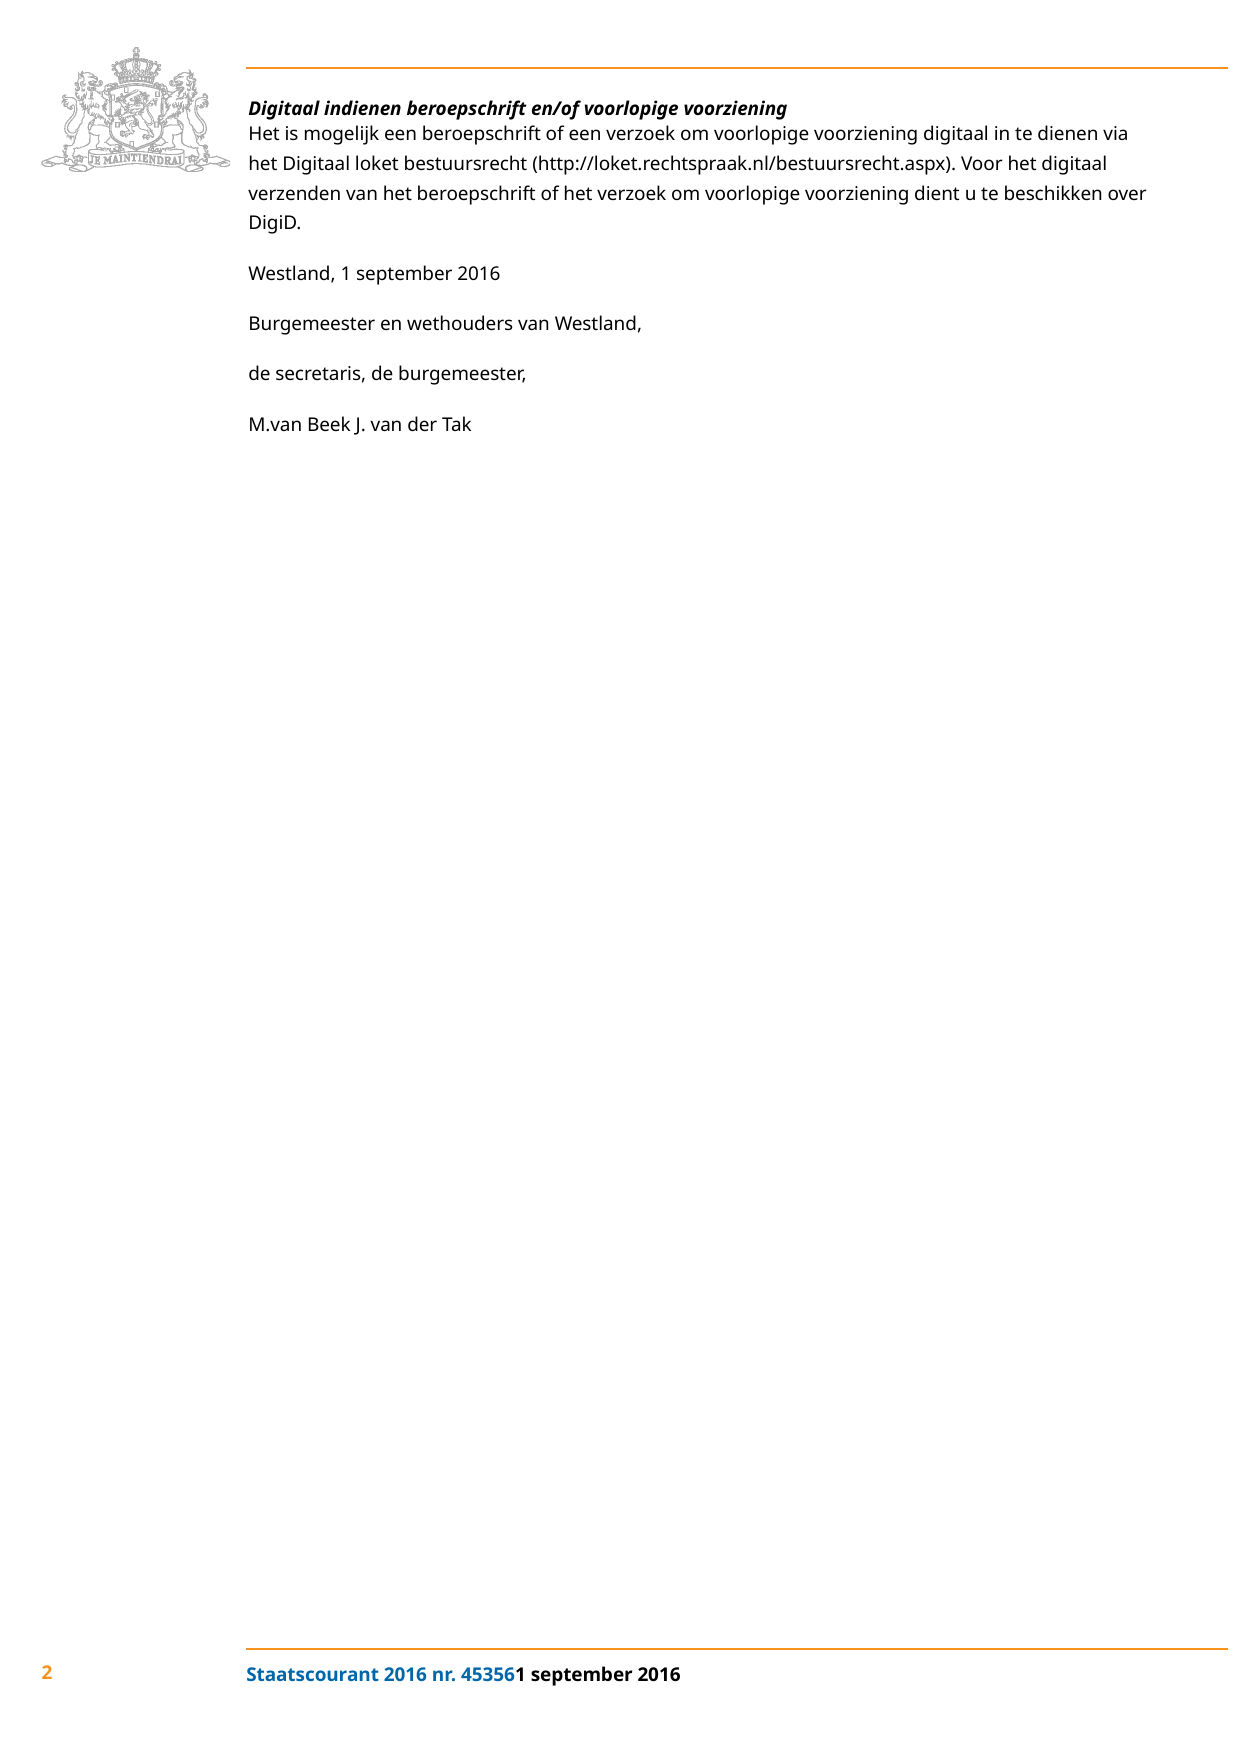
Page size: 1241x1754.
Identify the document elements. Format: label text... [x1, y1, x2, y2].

text Digitaal indienen beroepschrift en/of voorlopige voorziening [248, 95, 1152, 121]
text Westland, 1 september 2016 [248, 260, 1152, 285]
text Burgemeester en wethouders van Westland, [248, 310, 1152, 336]
text Het is mogelijk een beroepschrift of een verzoek om voorlopige voorziening digitaal in te dienen via het Digitaal loket bestuursrecht (http://loket.rechtspraak.nl/bestuursrecht.aspx). Voor het digitaal verzenden van het beroepschrift of het verzoek om voorlopige voorziening dient u te beschikken over DigiD. [248, 121, 1152, 235]
text de secretaris, de burgemeester, [248, 361, 1152, 386]
picture [41, 47, 231, 172]
text M.van Beek J. van der Tak [248, 411, 1152, 437]
